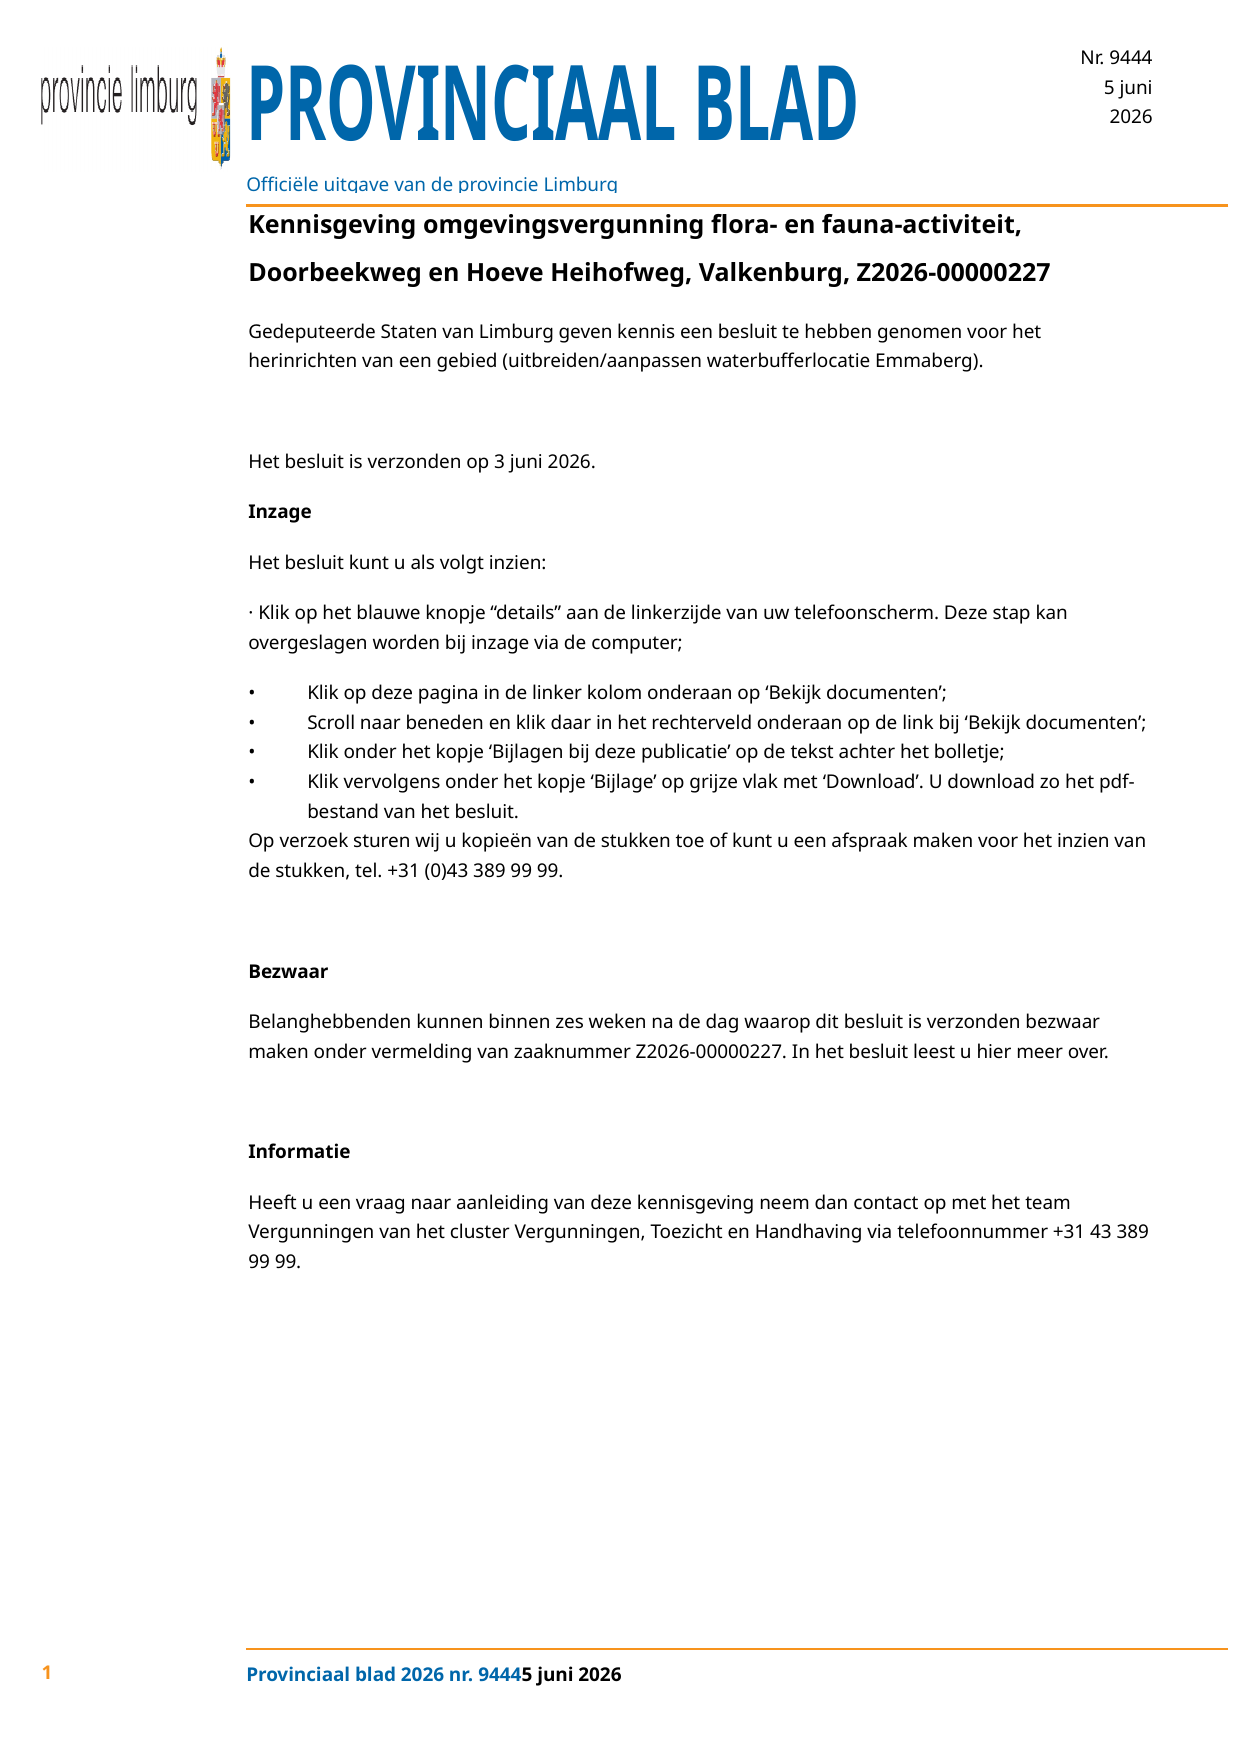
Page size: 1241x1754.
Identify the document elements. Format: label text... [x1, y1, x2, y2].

list Klik op deze pagina in de linker kolom onderaan op ‘Bekijk documenten’; [248, 679, 1152, 705]
list Klik onder het kopje ‘Bijlagen bij deze publicatie’ op de tekst achter het bolletje; [248, 739, 1152, 764]
text Belanghebbenden kunnen binnen zes weken na de dag waarop dit besluit is verzonden bezwaar maken onder vermelding van zaaknummer Z2026-00000227. In het besluit leest u hier meer over. [248, 1008, 1152, 1064]
text Het besluit kunt u als volgt inzien: [248, 549, 1152, 575]
text Informatie [248, 1139, 1152, 1164]
text · Klik op het blauwe knopje “details” aan de linkerzijde van uw telefoonscherm. Deze stap kan overgeslagen worden bij inzage via de computer; [248, 599, 1152, 655]
text Inzage [248, 499, 1152, 524]
text Het besluit is verzonden op 3 juni 2026. [248, 448, 1152, 474]
text Heeft u een vraag naar aanleiding van deze kennisgeving neem dan contact op met het team Vergunningen van het cluster Vergunningen, Toezicht en Handhaving via telefoonnummer +31 43 389 99 99. [248, 1189, 1152, 1274]
picture [41, 47, 231, 172]
text Op verzoek sturen wij u kopieën van de stukken toe of kunt u een afspraak maken voor het inzien van de stukken, tel. +31 (0)43 389 99 99. [248, 827, 1152, 883]
list Klik vervolgens onder het kopje ‘Bijlage’ op grijze vlak met ‘Download’. U download zo het pdf-bestand van het besluit. [248, 768, 1152, 824]
text Bezwaar [248, 958, 1152, 984]
text Gedeputeerde Staten van Limburg geven kennis een besluit te hebben genomen voor het herinrichten van een gebied (uitbreiden/aanpassen waterbufferlocatie Emmaberg). [248, 318, 1152, 373]
text Kennisgeving omgevingsvergunning flora- en fauna-activiteit, Doorbeekweg en Hoeve Heihofweg, Valkenburg, Z2026-00000227 [248, 207, 1152, 288]
list Scroll naar beneden en klik daar in het rechterveld onderaan op de link bij ‘Bekijk documenten’; [248, 709, 1152, 735]
